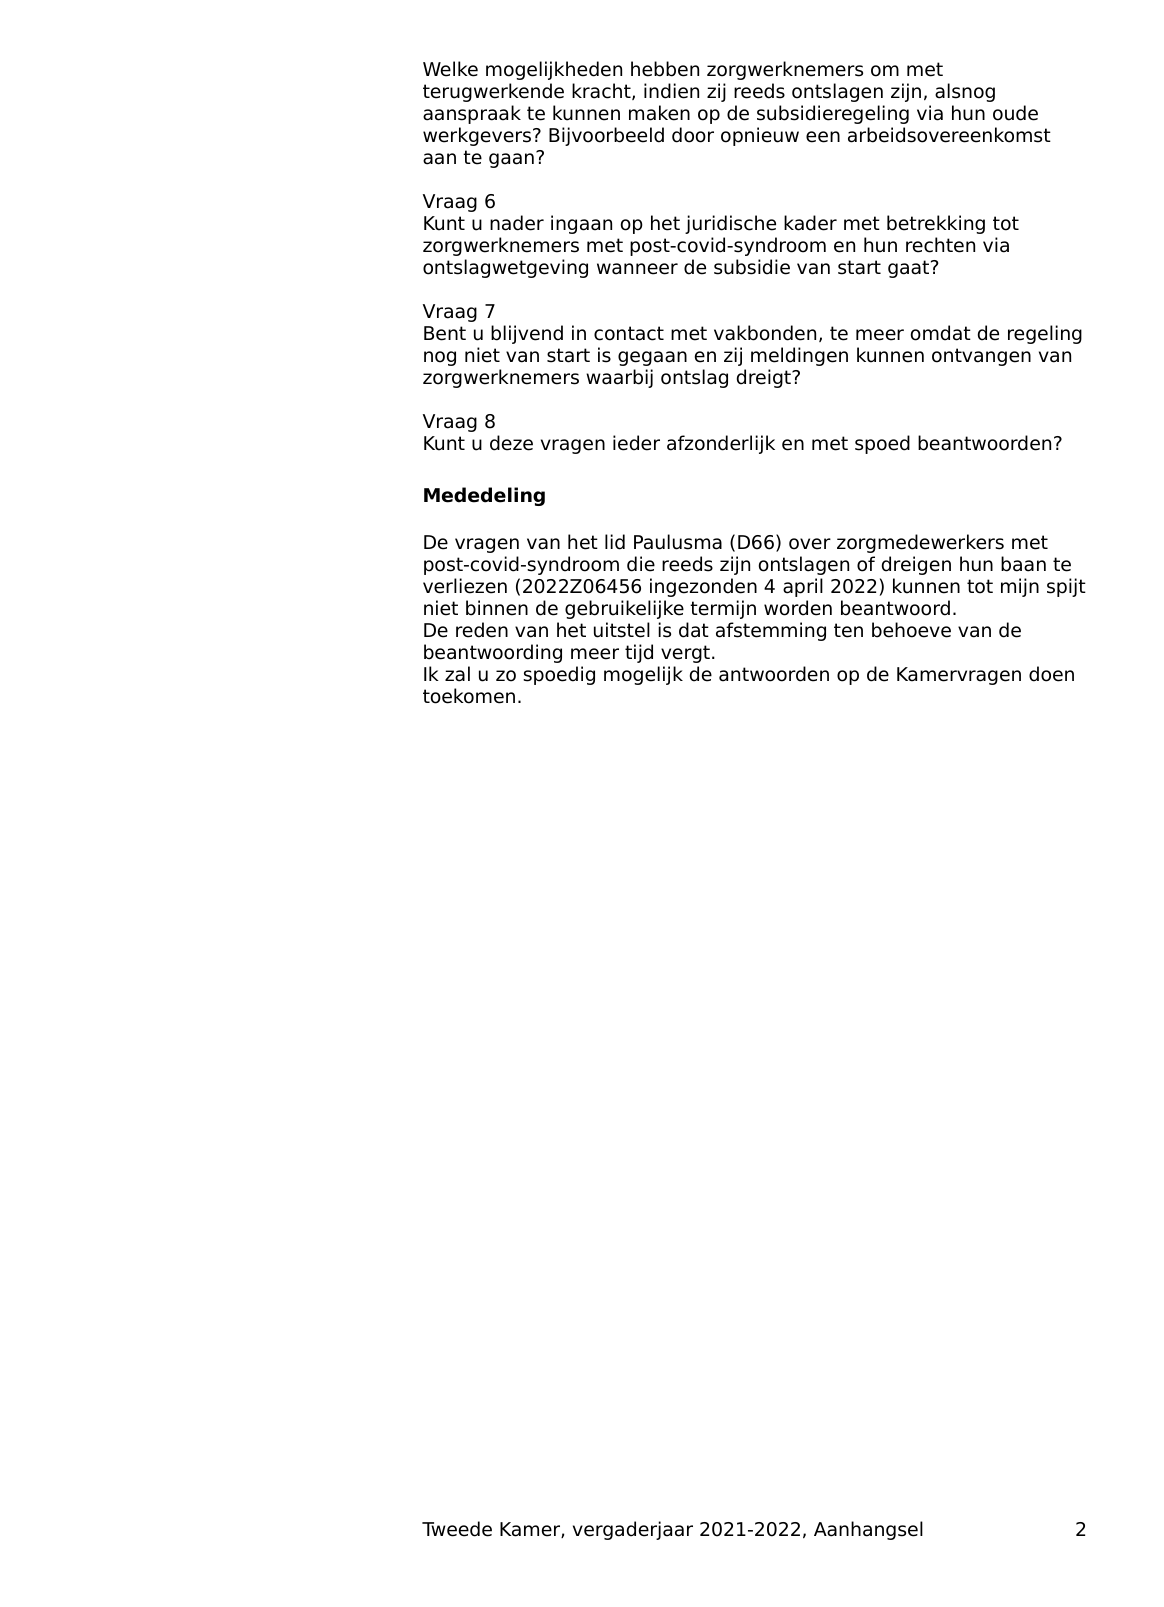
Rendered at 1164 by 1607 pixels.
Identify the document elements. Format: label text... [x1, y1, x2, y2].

subtitle Mededeling [422, 485, 1087, 507]
text Welke mogelijkheden hebben zorgwerknemers om met terugwerkende kracht, indien zij reeds ontslagen zijn, alsnog aanspraak te kunnen maken op de subsidieregeling via hun oude werkgevers? Bijvoorbeeld door opnieuw een arbeidsovereenkomst aan te gaan? [422, 59, 1087, 169]
text De vragen van het lid Paulusma (D66) over zorgmedewerkers met post-covid-syndroom die reeds zijn ontslagen of dreigen hun baan te verliezen (2022Z06456 ingezonden 4 april 2022) kunnen tot mijn spijt niet binnen de gebruikelijke termijn worden beantwoord. [422, 532, 1087, 620]
text Vraag 6 [422, 191, 1087, 213]
text Bent u blijvend in contact met vakbonden, te meer omdat de regeling nog niet van start is gegaan en zij meldingen kunnen ontvangen van zorgwerknemers waarbij ontslag dreigt? [422, 323, 1087, 389]
text Vraag 7 [422, 301, 1087, 323]
text Ik zal u zo spoedig mogelijk de antwoorden op de Kamervragen doen toekomen. [422, 664, 1087, 708]
text Kunt u nader ingaan op het juridische kader met betrekking tot zorgwerknemers met post-covid-syndroom en hun rechten via ontslagwetgeving wanneer de subsidie van start gaat? [422, 213, 1087, 279]
text Vraag 8 [422, 411, 1087, 433]
text Kunt u deze vragen ieder afzonderlijk en met spoed beantwoorden? [422, 433, 1087, 455]
text De reden van het uitstel is dat afstemming ten behoeve van de beantwoording meer tijd vergt. [422, 620, 1087, 664]
